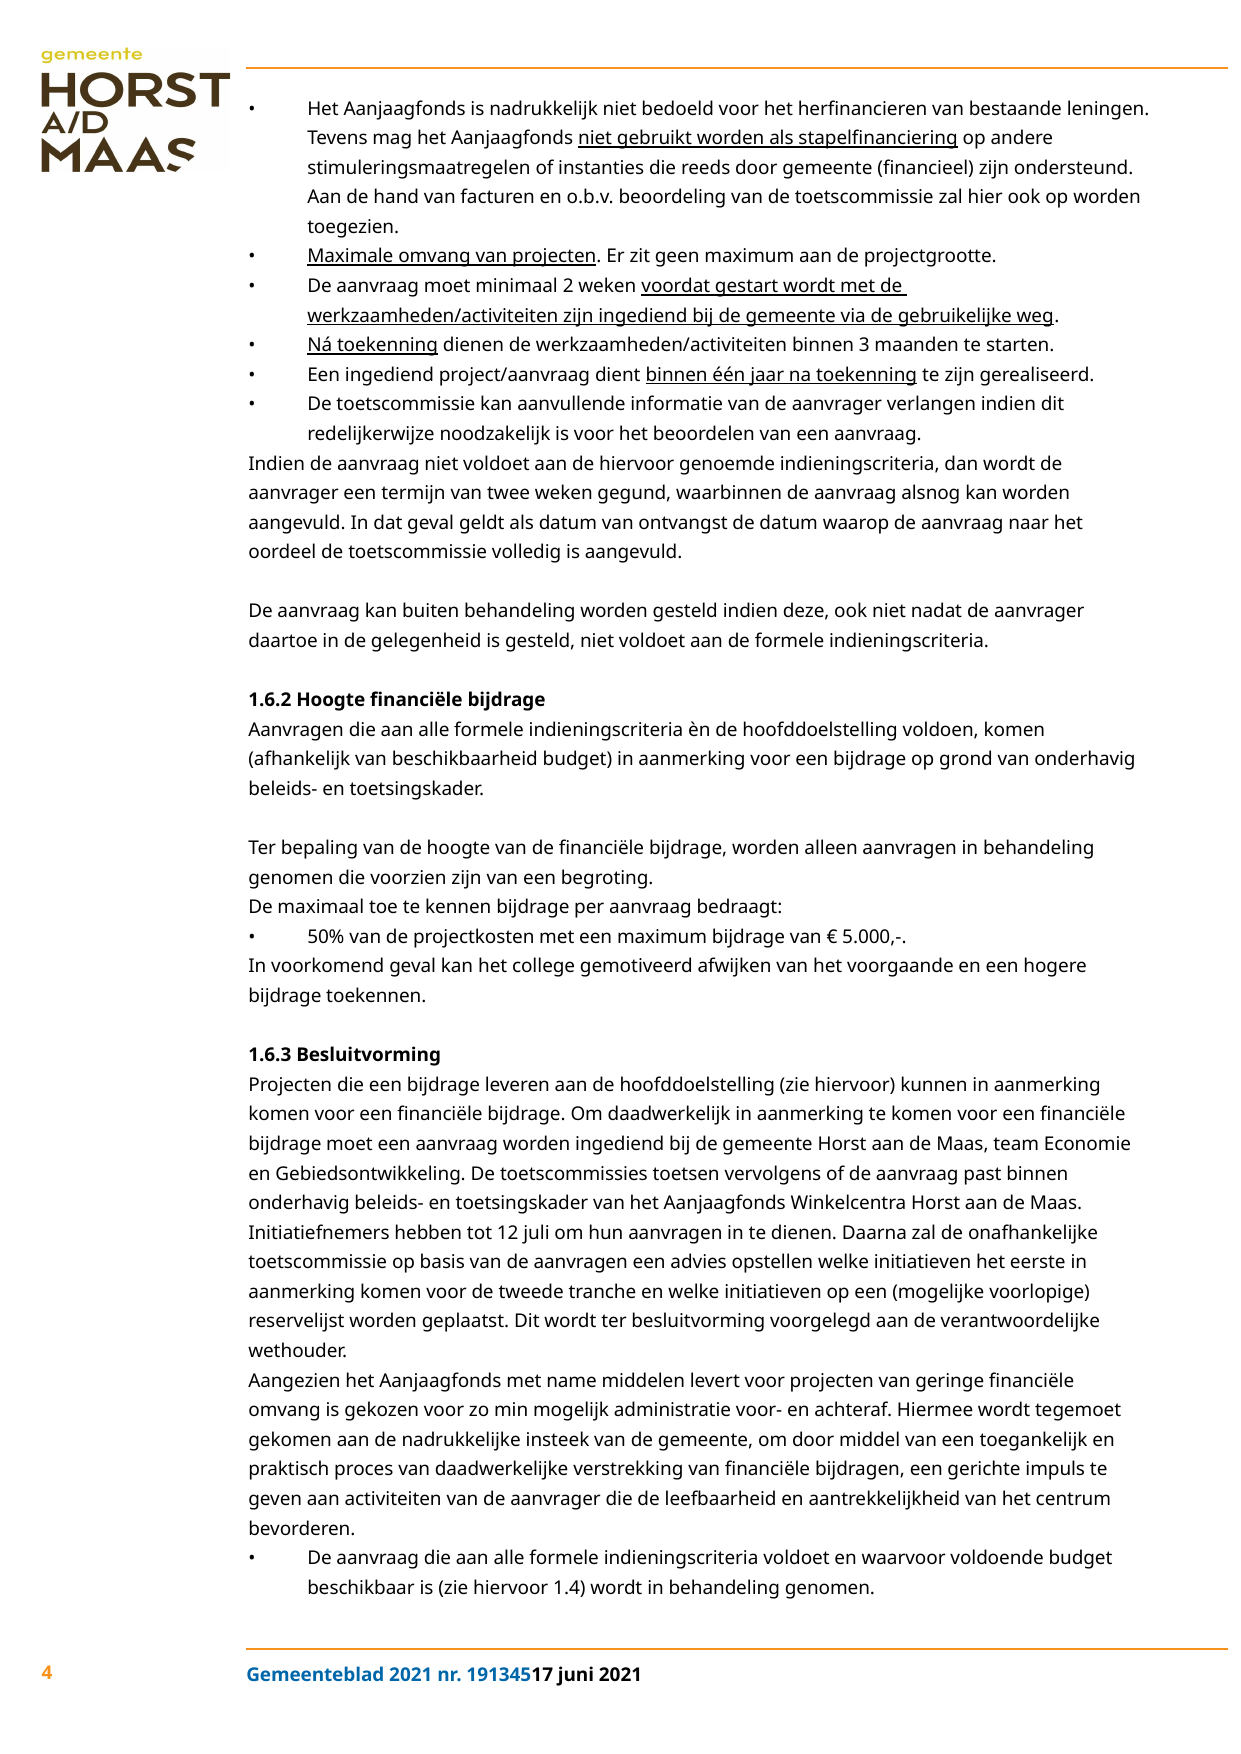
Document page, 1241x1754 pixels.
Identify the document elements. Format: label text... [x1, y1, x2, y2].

text Aangezien het Aanjaagfonds met name middelen levert voor projecten van geringe financiële omvang is gekozen voor zo min mogelijk administratie voor- en achteraf. Hiermee wordt tegemoet gekomen aan de nadrukkelijke insteek van de gemeente, om door middel van een toegankelijk en praktisch proces van daadwerkelijke verstrekking van financiële bijdragen, een gerichte impuls te geven aan activiteiten van de aanvrager die de leefbaarheid en aantrekkelijkheid van het centrum bevorderen. [248, 1367, 1152, 1541]
text Initiatiefnemers hebben tot 12 juli om hun aanvragen in te dienen. Daarna zal de onafhankelijke toetscommissie op basis van de aanvragen een advies opstellen welke initiatieven het eerste in aanmerking komen voor de tweede tranche en welke initiatieven op een (mogelijke voorlopige) reservelijst worden geplaatst. Dit wordt ter besluitvorming voorgelegd aan de verantwoordelijke wethouder. [248, 1219, 1152, 1363]
list Een ingediend project/aanvraag dient binnen één jaar na toekenning te zijn gerealiseerd. [248, 361, 1152, 387]
text 1.6.3 Besluitvorming [248, 1041, 1152, 1067]
text 1.6.2 Hoogte financiële bijdrage [248, 686, 1152, 712]
text De aanvraag kan buiten behandeling worden gesteld indien deze, ook niet nadat de aanvrager daartoe in de gelegenheid is gesteld, niet voldoet aan de formele indieningscriteria. [248, 598, 1152, 653]
text De maximaal toe te kennen bijdrage per aanvraag bedraagt: [248, 893, 1152, 919]
text Projecten die een bijdrage leveren aan de hoofddoelstelling (zie hiervoor) kunnen in aanmerking komen voor een financiële bijdrage. Om daadwerkelijk in aanmerking te komen voor een financiële bijdrage moet een aanvraag worden ingediend bij de gemeente Horst aan de Maas, team Economie en Gebiedsontwikkeling. De toetscommissies toetsen vervolgens of de aanvraag past binnen onderhavig beleids- en toetsingskader van het Aanjaagfonds Winkelcentra Horst aan de Maas. [248, 1071, 1152, 1215]
list 50% van de projectkosten met een maximum bijdrage van € 5.000,-. [248, 923, 1152, 949]
text Indien de aanvraag niet voldoet aan de hiervoor genoemde indieningscriteria, dan wordt de aanvrager een termijn van twee weken gegund, waarbinnen de aanvraag alsnog kan worden aangevuld. In dat geval geldt als datum van ontvangst de datum waarop de aanvraag naar het oordeel de toetscommissie volledig is aangevuld. [248, 450, 1152, 564]
text Ter bepaling van de hoogte van de financiële bijdrage, worden alleen aanvragen in behandeling genomen die voorzien zijn van een begroting. [248, 834, 1152, 890]
picture [41, 47, 231, 172]
list De aanvraag moet minimaal 2 weken voordat gestart wordt met de werkzaamheden/activiteiten zijn ingediend bij de gemeente via de gebruikelijke weg. [248, 272, 1152, 328]
list De toetscommissie kan aanvullende informatie van de aanvrager verlangen indien dit redelijkerwijze noodzakelijk is voor het beoordelen van een aanvraag. [248, 391, 1152, 446]
text Aanvragen die aan alle formele indieningscriteria èn de hoofddoelstelling voldoen, komen (afhankelijk van beschikbaarheid budget) in aanmerking voor een bijdrage op grond van onderhavig beleids- en toetsingskader. [248, 716, 1152, 801]
list Ná toekenning dienen de werkzaamheden/activiteiten binnen 3 maanden te starten. [248, 331, 1152, 357]
text In voorkomend geval kan het college gemotiveerd afwijken van het voorgaande en een hogere bijdrage toekennen. [248, 953, 1152, 1008]
list Maximale omvang van projecten. Er zit geen maximum aan de projectgrootte. [248, 243, 1152, 268]
list De aanvraag die aan alle formele indieningscriteria voldoet en waarvoor voldoende budget beschikbaar is (zie hiervoor 1.4) wordt in behandeling genomen. [248, 1544, 1152, 1600]
list Het Aanjaagfonds is nadrukkelijk niet bedoeld voor het herfinancieren van bestaande leningen. Tevens mag het Aanjaagfonds niet gebruikt worden als stapelfinanciering op andere stimuleringsmaatregelen of instanties die reeds door gemeente (financieel) zijn ondersteund. Aan de hand van facturen en o.b.v. beoordeling van de toetscommissie zal hier ook op worden toegezien. [248, 95, 1152, 239]
